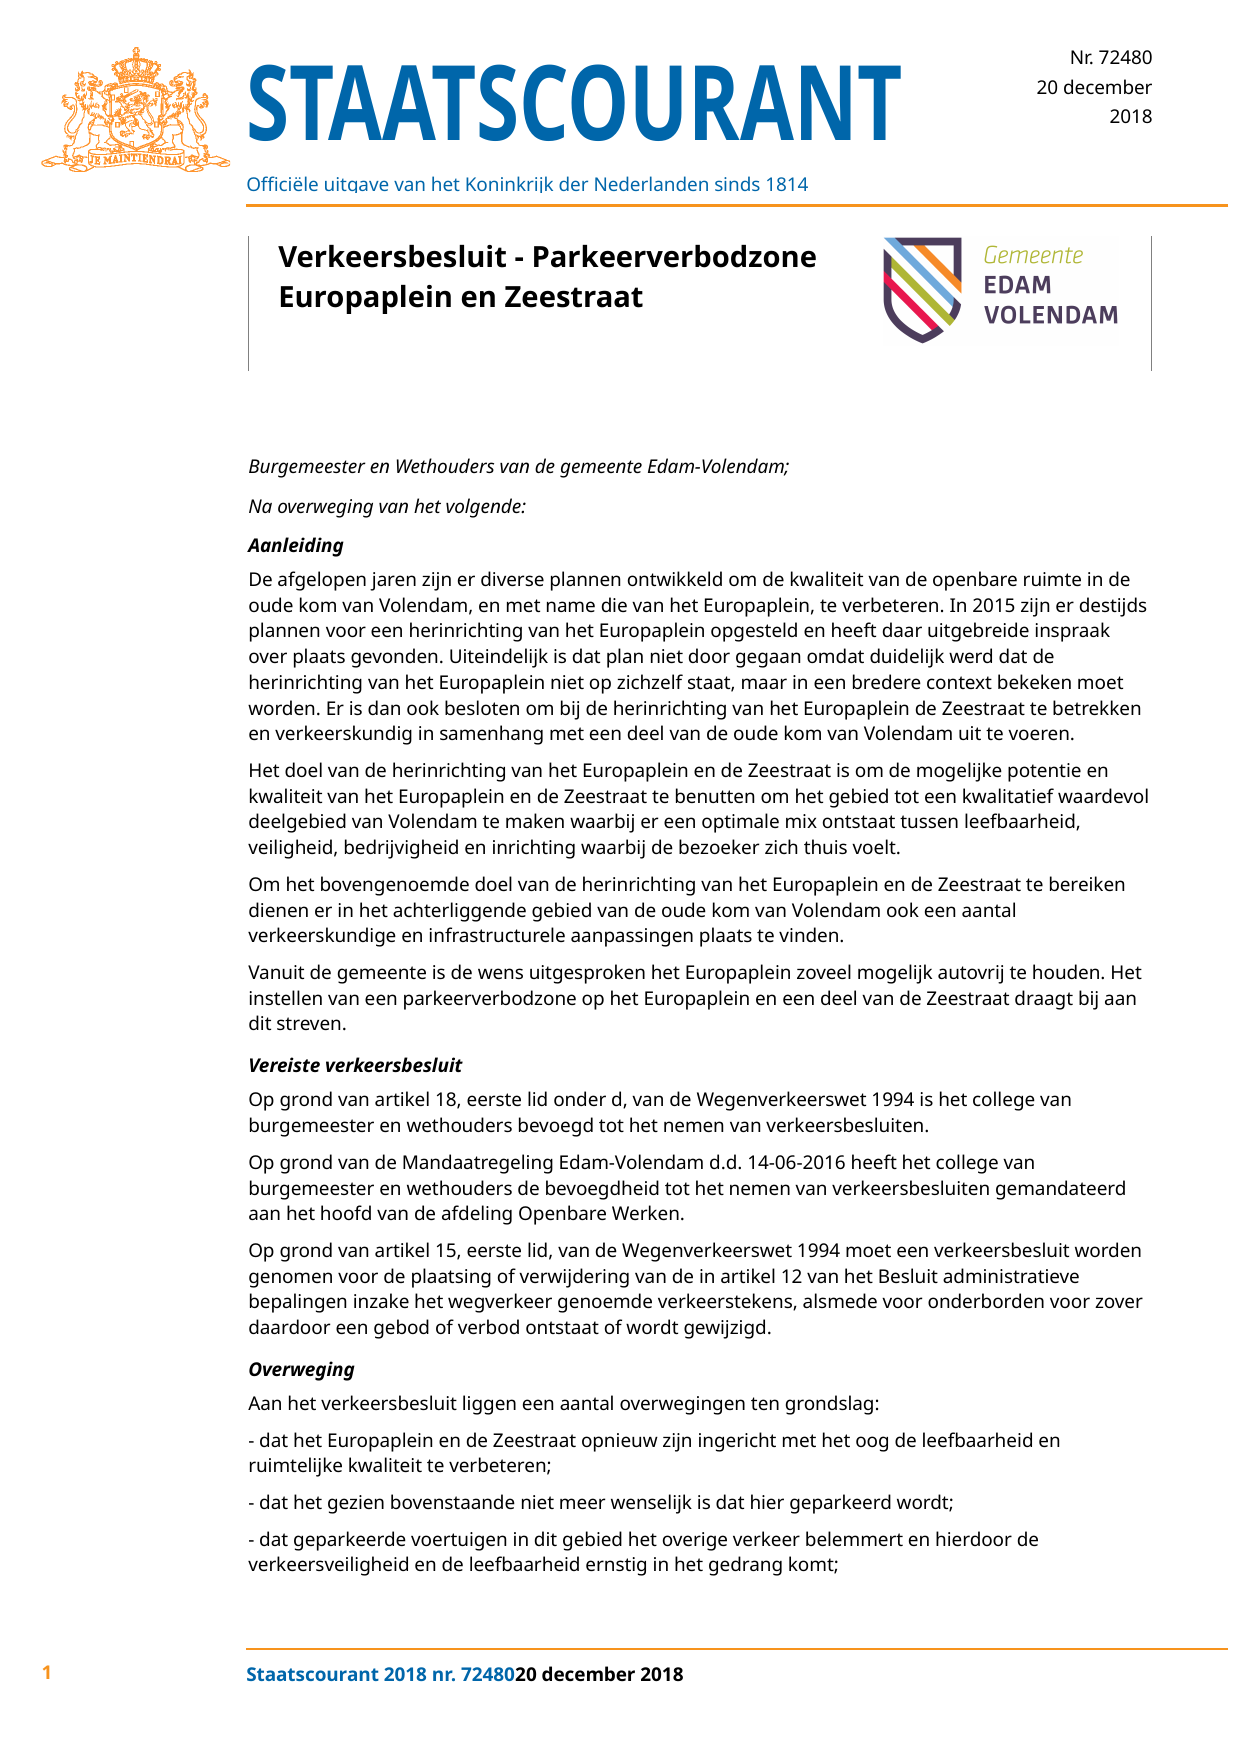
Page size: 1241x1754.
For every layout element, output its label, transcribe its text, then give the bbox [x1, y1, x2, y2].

text Vereiste verkeersbesluit [248, 1052, 1152, 1078]
text Op grond van de Mandaatregeling Edam-Volendam d.d. 14-06-2016 heeft het college van burgemeester en wethouders de bevoegdheid tot het nemen van verkeersbesluiten gemandateerd aan het hoofd van de afdeling Openbare Werken. [248, 1149, 1152, 1226]
text Burgemeester en Wethouders van de gemeente Edam-Volendam; [248, 453, 1152, 479]
table_header [850, 236, 1151, 371]
table_header Verkeersbesluit - Parkeerverbodzone Europaplein en Zeestraat [249, 236, 850, 371]
text Het doel van de herinrichting van het Europaplein en de Zeestraat is om de mogelijke potentie en kwaliteit van het Europaplein en de Zeestraat te benutten om het gebied tot een kwalitatief waardevol deelgebied van Volendam te maken waarbij er een optimale mix ontstaat tussen leefbaarheid, veiligheid, bedrijvigheid en inrichting waarbij de bezoeker zich thuis voelt. [248, 757, 1152, 860]
picture [41, 47, 231, 172]
text Om het bovengenoemde doel van de herinrichting van het Europaplein en de Zeestraat te bereiken dienen er in het achterliggende gebied van de oude kom van Volendam ook een aantal verkeerskundige en infrastructurele aanpassingen plaats te vinden. [248, 871, 1152, 948]
text De afgelopen jaren zijn er diverse plannen ontwikkeld om de kwaliteit van de openbare ruimte in de oude kom van Volendam, en met name die van het Europaplein, te verbeteren. In 2015 zijn er destijds plannen voor een herinrichting van het Europaplein opgesteld en heeft daar uitgebreide inspraak over plaats gevonden. Uiteindelijk is dat plan niet door gegaan omdat duidelijk werd dat de herinrichting van het Europaplein niet op zichzelf staat, maar in een bredere context bekeken moet worden. Er is dan ook besloten om bij de herinrichting van het Europaplein de Zeestraat te betrekken en verkeerskundig in samenhang met een deel van de oude kom van Volendam uit te voeren. [248, 566, 1152, 746]
text Overweging [248, 1356, 1152, 1382]
text Na overweging van het volgende: [248, 493, 1152, 518]
picture [882, 236, 1119, 346]
text - dat het Europaplein en de Zeestraat opnieuw zijn ingericht met het oog de leefbaarheid en ruimtelijke kwaliteit te verbeteren; [248, 1427, 1152, 1478]
text Vanuit de gemeente is de wens uitgesproken het Europaplein zoveel mogelijk autovrij te houden. Het instellen van een parkeerverbodzone op het Europaplein en een deel van de Zeestraat draagt bij aan dit streven. [248, 959, 1152, 1036]
text - dat geparkeerde voertuigen in dit gebied het overige verkeer belemmert en hierdoor de verkeersveiligheid en de leefbaarheid ernstig in het gedrang komt; [248, 1526, 1152, 1577]
text Op grond van artikel 18, eerste lid onder d, van de Wegenverkeerswet 1994 is het college van burgemeester en wethouders bevoegd tot het nemen van verkeersbesluiten. [248, 1087, 1152, 1138]
text Aanleiding [248, 532, 1152, 558]
text - dat het gezien bovenstaande niet meer wenselijk is dat hier geparkeerd wordt; [248, 1489, 1152, 1515]
text Op grond van artikel 15, eerste lid, van de Wegenverkeerswet 1994 moet een verkeersbesluit worden genomen voor de plaatsing of verwijdering van de in artikel 12 van het Besluit administratieve bepalingen inzake het wegverkeer genoemde verkeerstekens, alsmede voor onderborden voor zover daardoor een gebod of verbod ontstaat of wordt gewijzigd. [248, 1237, 1152, 1340]
text Aan het verkeersbesluit liggen een aantal overwegingen ten grondslag: [248, 1390, 1152, 1416]
